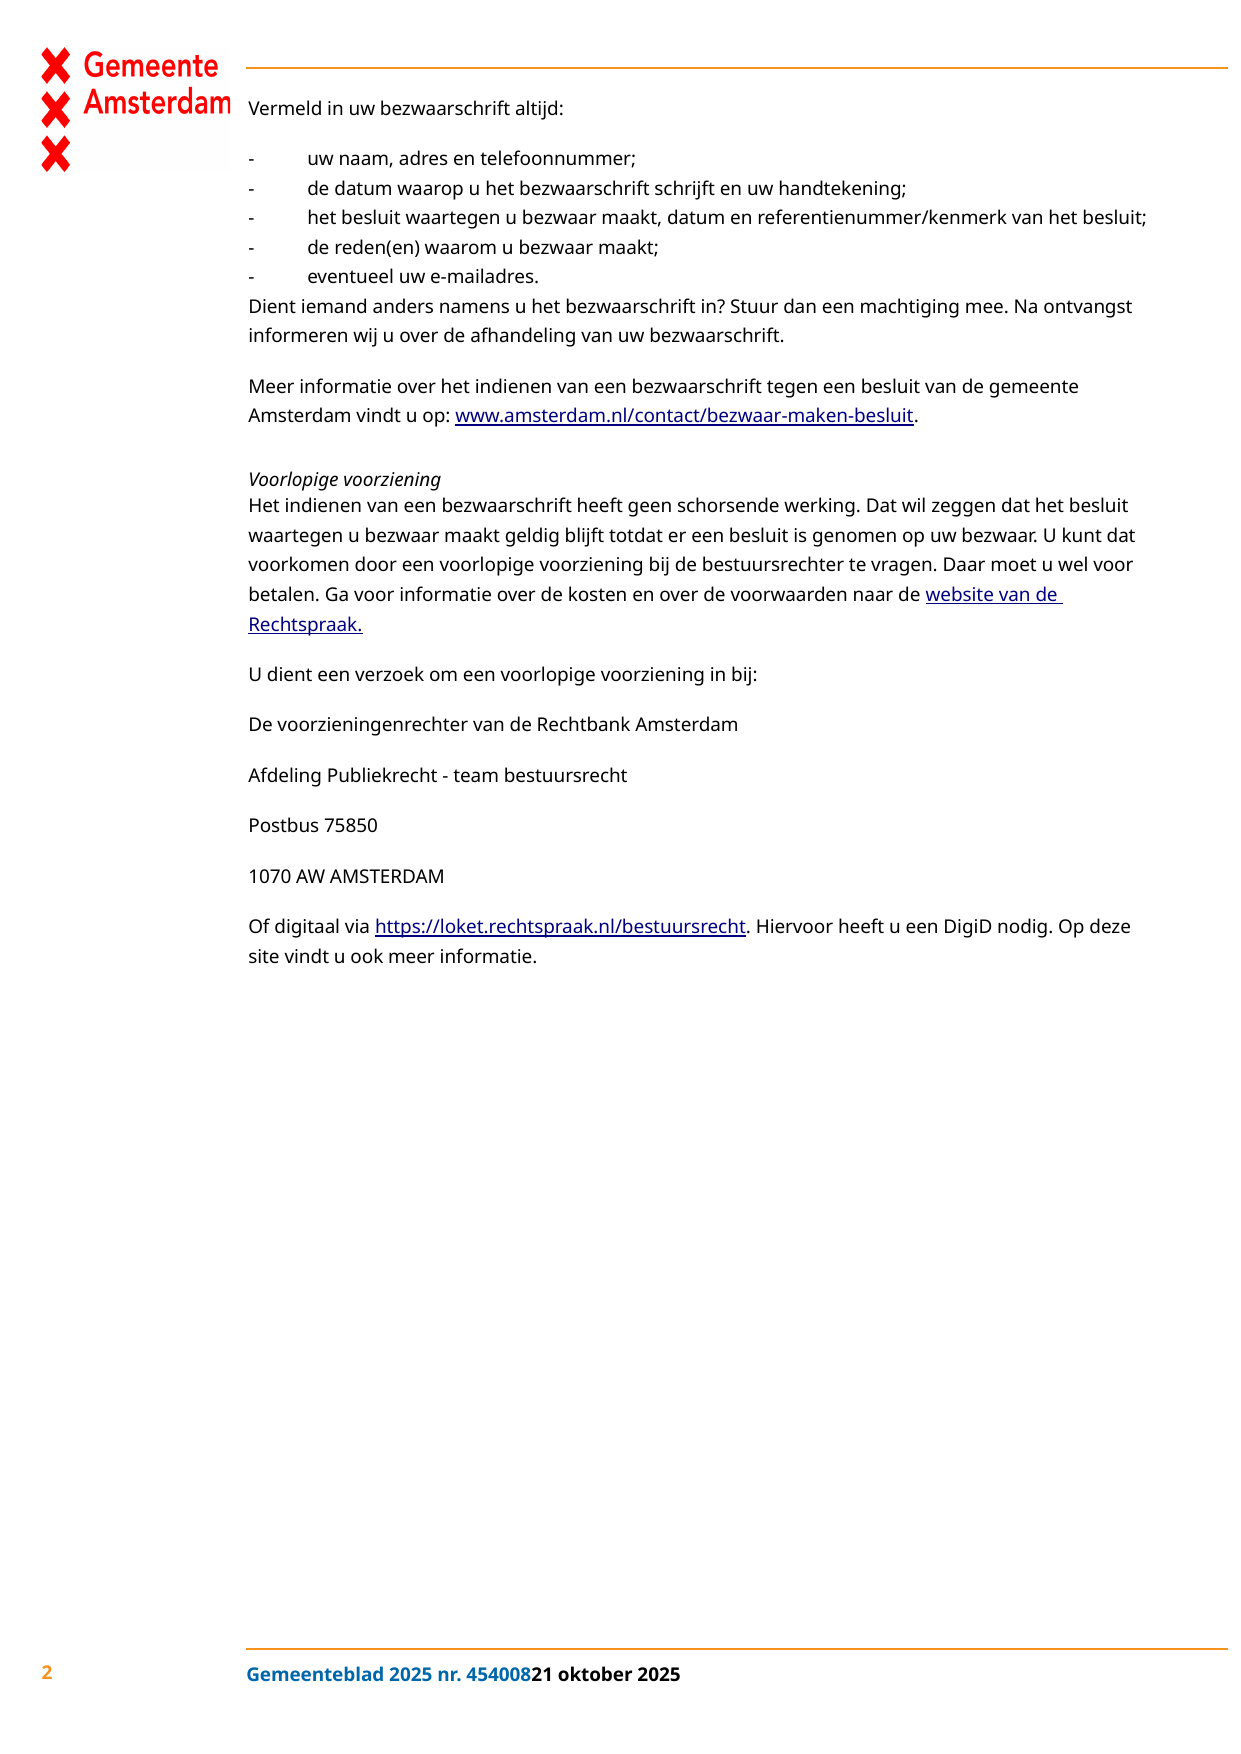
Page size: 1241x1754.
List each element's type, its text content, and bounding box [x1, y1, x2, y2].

text Afdeling Publiekrecht - team bestuursrecht [248, 762, 1152, 788]
text Voorlopige voorziening [248, 467, 1152, 492]
list het besluit waartegen u bezwaar maakt, datum en referentienummer/kenmerk van het besluit; [248, 204, 1152, 230]
list uw naam, adres en telefoonnummer; [248, 145, 1152, 171]
text Het indienen van een bezwaarschrift heeft geen schorsende werking. Dat wil zeggen dat het besluit waartegen u bezwaar maakt geldig blijft totdat er een besluit is genomen op uw bezwaar. U kunt dat voorkomen door een voorlopige voorziening bij de bestuursrechter te vragen. Daar moet u wel voor betalen. Ga voor informatie over de kosten en over de voorwaarden naar de website van de Rechtspraak. [248, 492, 1152, 636]
text Dient iemand anders namens u het bezwaarschrift in? Stuur dan een machtiging mee. Na ontvangst informeren wij u over de afhandeling van uw bezwaarschrift. [248, 293, 1152, 348]
text De voorzieningenrechter van de Rechtbank Amsterdam [248, 712, 1152, 737]
list eventueel uw e-mailadres. [248, 263, 1152, 289]
text U dient een verzoek om een voorlopige voorziening in bij: [248, 661, 1152, 687]
text Vermeld in uw bezwaarschrift altijd: [248, 95, 1152, 121]
text 1070 AW AMSTERDAM [248, 863, 1152, 888]
text Of digitaal via https://loket.rechtspraak.nl/bestuursrecht. Hiervoor heeft u een DigiD nodig. Op deze site vindt u ook meer informatie. [248, 913, 1152, 968]
list de datum waarop u het bezwaarschrift schrijft en uw handtekening; [248, 175, 1152, 201]
list de reden(en) waarom u bezwaar maakt; [248, 234, 1152, 260]
picture [41, 47, 231, 172]
text Postbus 75850 [248, 812, 1152, 838]
text Meer informatie over het indienen van een bezwaarschrift tegen een besluit van de gemeente Amsterdam vindt u op: www.amsterdam.nl/contact/bezwaar-maken-besluit. [248, 373, 1152, 428]
